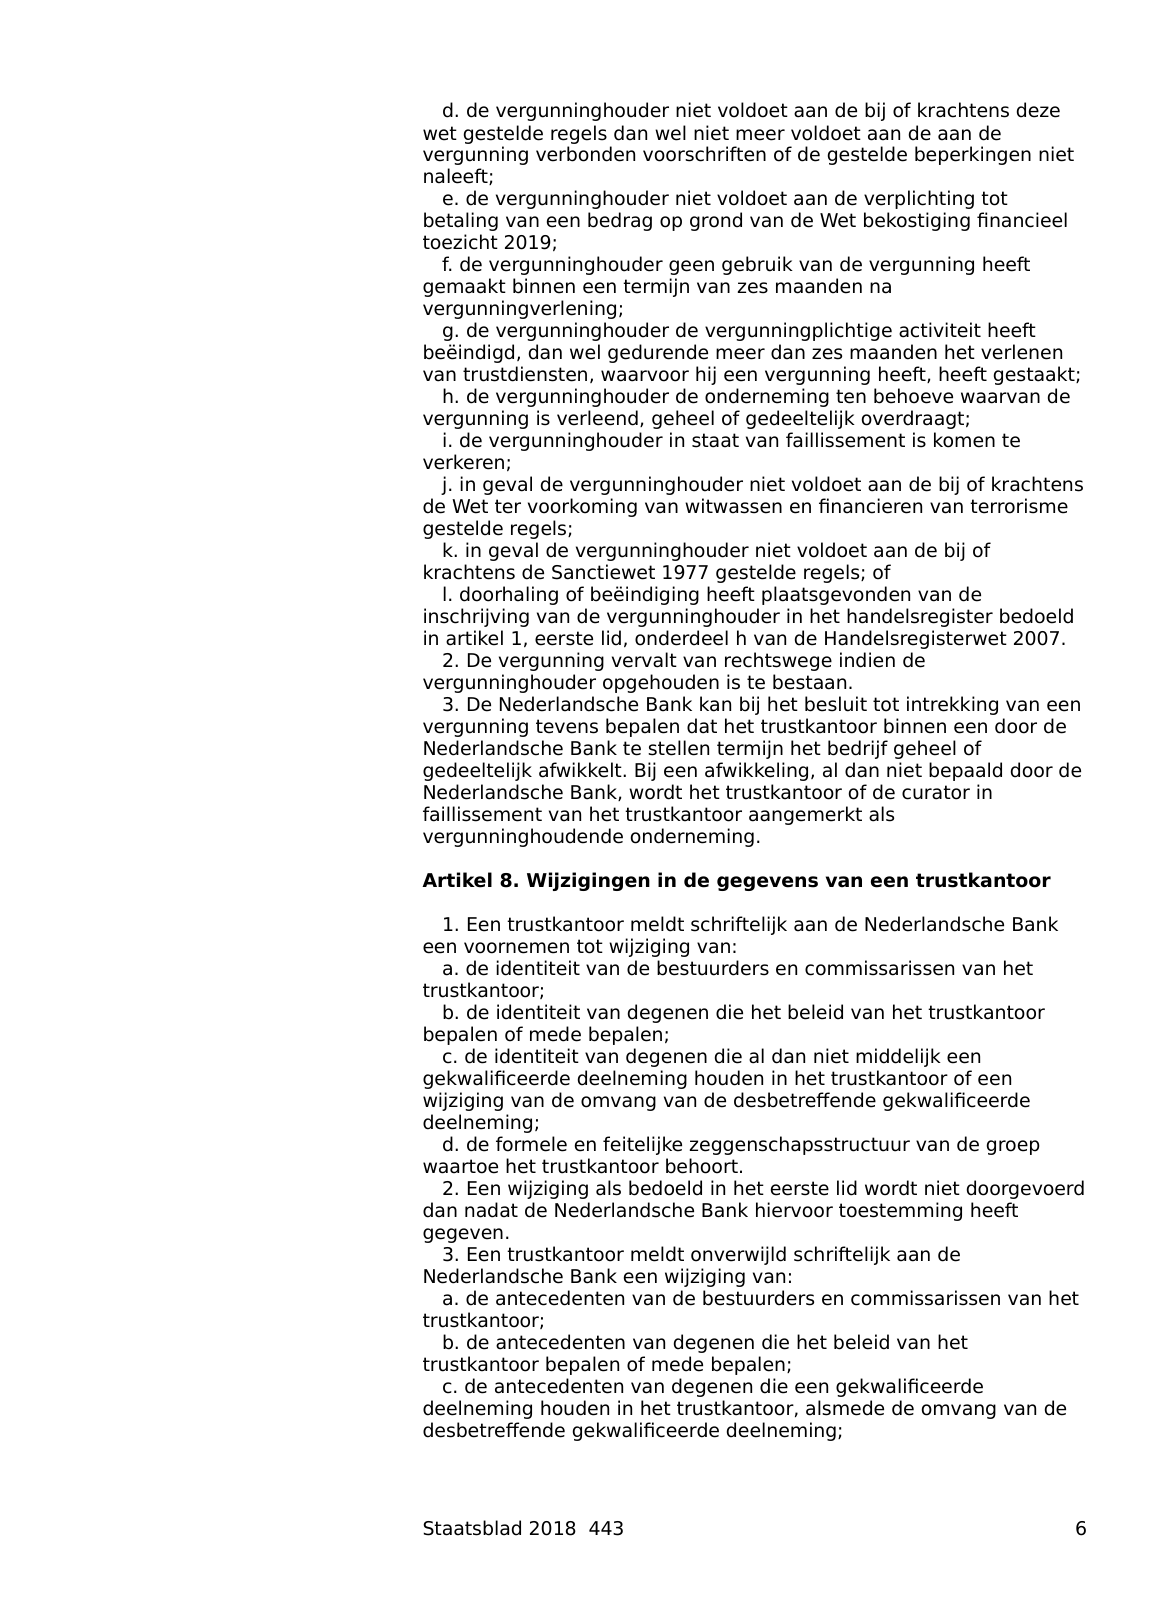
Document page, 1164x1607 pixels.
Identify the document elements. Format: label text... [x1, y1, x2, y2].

text 2. Een wijziging als bedoeld in het eerste lid wordt niet doorgevoerd dan nadat de Nederlandsche Bank hiervoor toestemming heeft gegeven. [422, 1178, 1087, 1244]
text a. de identiteit van de bestuurders en commissarissen van het trustkantoor; [422, 958, 1087, 1002]
text 1. Een trustkantoor meldt schriftelijk aan de Nederlandsche Bank een voornemen tot wijziging van: [422, 914, 1087, 958]
text c. de antecedenten van degenen die een gekwalificeerde deelneming houden in het trustkantoor, alsmede de omvang van de desbetreffende gekwalificeerde deelneming; [422, 1376, 1087, 1442]
text k. in geval de vergunninghouder niet voldoet aan de bij of krachtens de Sanctiewet 1977 gestelde regels; of [422, 540, 1087, 584]
text h. de vergunninghouder de onderneming ten behoeve waarvan de vergunning is verleend, geheel of gedeeltelijk overdraagt; [422, 386, 1087, 430]
text d. de formele en feitelijke zeggenschapsstructuur van de groep waartoe het trustkantoor behoort. [422, 1134, 1087, 1178]
text l. doorhaling of beëindiging heeft plaatsgevonden van de inschrijving van de vergunninghouder in het handelsregister bedoeld in artikel 1, eerste lid, onderdeel h van de Handelsregisterwet 2007. [422, 584, 1087, 650]
text 2. De vergunning vervalt van rechtswege indien de vergunninghouder opgehouden is te bestaan. [422, 650, 1087, 694]
text b. de antecedenten van degenen die het beleid van het trustkantoor bepalen of mede bepalen; [422, 1332, 1087, 1376]
text j. in geval de vergunninghouder niet voldoet aan de bij of krachtens de Wet ter voorkoming van witwassen en financieren van terrorisme gestelde regels; [422, 474, 1087, 540]
text a. de antecedenten van de bestuurders en commissarissen van het trustkantoor; [422, 1288, 1087, 1332]
text b. de identiteit van degenen die het beleid van het trustkantoor bepalen of mede bepalen; [422, 1002, 1087, 1046]
text i. de vergunninghouder in staat van faillissement is komen te verkeren; [422, 430, 1087, 474]
text e. de vergunninghouder niet voldoet aan de verplichting tot betaling van een bedrag op grond van de Wet bekostiging financieel toezicht 2019; [422, 188, 1087, 254]
text f. de vergunninghouder geen gebruik van de vergunning heeft gemaakt binnen een termijn van zes maanden na vergunningverlening; [422, 254, 1087, 320]
text d. de vergunninghouder niet voldoet aan de bij of krachtens deze wet gestelde regels dan wel niet meer voldoet aan de aan de vergunning verbonden voorschriften of de gestelde beperkingen niet naleeft; [422, 100, 1087, 188]
subtitle Artikel 8. Wijzigingen in de gegevens van een trustkantoor [422, 870, 1087, 892]
text g. de vergunninghouder de vergunningplichtige activiteit heeft beëindigd, dan wel gedurende meer dan zes maanden het verlenen van trustdiensten, waarvoor hij een vergunning heeft, heeft gestaakt; [422, 320, 1087, 386]
text 3. Een trustkantoor meldt onverwijld schriftelijk aan de Nederlandsche Bank een wijziging van: [422, 1244, 1087, 1288]
text c. de identiteit van degenen die al dan niet middelijk een gekwalificeerde deelneming houden in het trustkantoor of een wijziging van de omvang van de desbetreffende gekwalificeerde deelneming; [422, 1046, 1087, 1134]
text 3. De Nederlandsche Bank kan bij het besluit tot intrekking van een vergunning tevens bepalen dat het trustkantoor binnen een door de Nederlandsche Bank te stellen termijn het bedrijf geheel of gedeeltelijk afwikkelt. Bij een afwikkeling, al dan niet bepaald door de Nederlandsche Bank, wordt het trustkantoor of de curator in faillissement van het trustkantoor aangemerkt als vergunninghoudende onderneming. [422, 694, 1087, 848]
